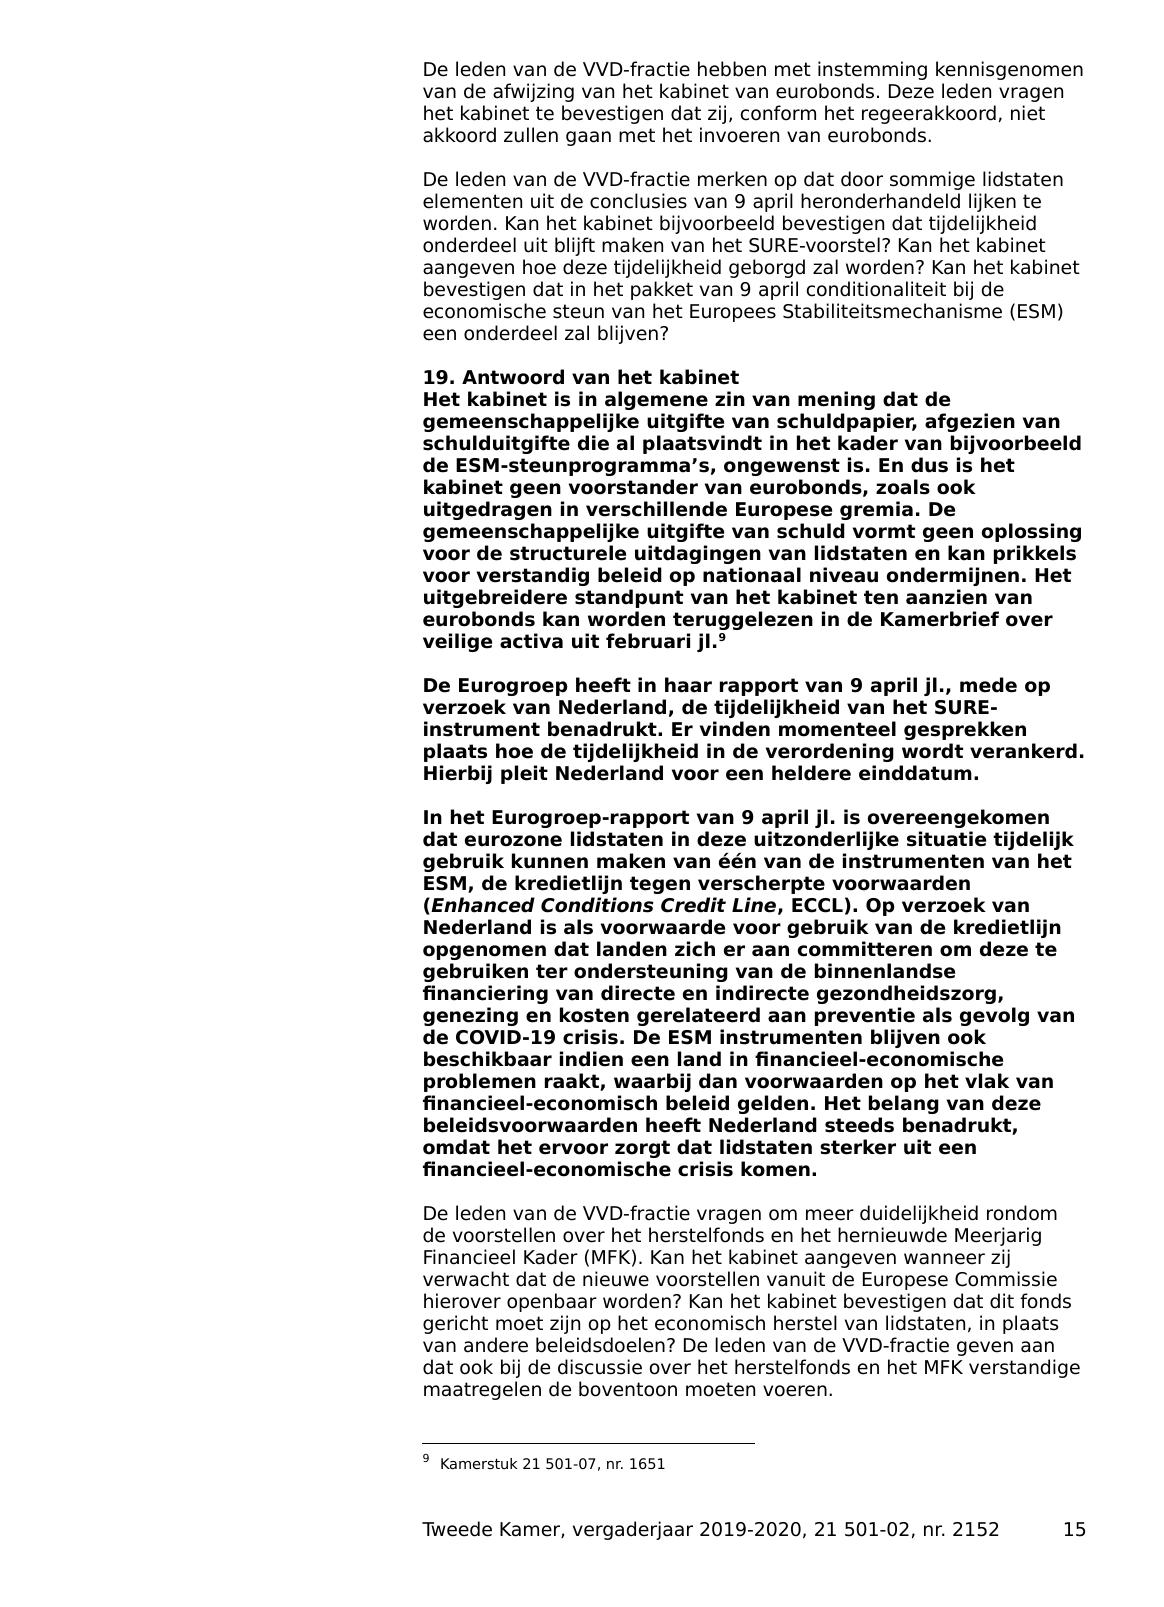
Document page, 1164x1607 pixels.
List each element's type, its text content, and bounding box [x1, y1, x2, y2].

text 19. Antwoord van het kabinet [422, 367, 1087, 389]
text Het kabinet is in algemene zin van mening dat de gemeenschappelijke uitgifte van schuldpapier, afgezien van schulduitgifte die al plaatsvindt in het kader van bijvoorbeeld de ESM-steunprogramma’s, ongewenst is. En dus is het kabinet geen voorstander van eurobonds, zoals ook uitgedragen in verschillende Europese gremia. De gemeenschappelijke uitgifte van schuld vormt geen oplossing voor de structurele uitdagingen van lidstaten en kan prikkels voor verstandig beleid op nationaal niveau ondermijnen. Het uitgebreidere standpunt van het kabinet ten aanzien van eurobonds kan worden teruggelezen in de Kamerbrief over veilige activa uit februari jl. [422, 389, 1087, 653]
text In het Eurogroep-rapport van 9 april jl. is overeengekomen dat eurozone lidstaten in deze uitzonderlijke situatie tijdelijk gebruik kunnen maken van één van de instrumenten van het ESM, de kredietlijn tegen verscherpte voorwaarden (Enhanced Conditions Credit Line, ECCL). Op verzoek van Nederland is als voorwaarde voor gebruik van de kredietlijn opgenomen dat landen zich er aan committeren om deze te gebruiken ter ondersteuning van de binnenlandse financiering van directe en indirecte gezondheidszorg, genezing en kosten gerelateerd aan preventie als gevolg van de COVID-19 crisis. De ESM instrumenten blijven ook beschikbaar indien een land in financieel-economische problemen raakt, waarbij dan voorwaarden op het vlak van financieel-economisch beleid gelden. Het belang van deze beleidsvoorwaarden heeft Nederland steeds benadrukt, omdat het ervoor zorgt dat lidstaten sterker uit een financieel-economische crisis komen. [422, 807, 1087, 1181]
text De leden van de VVD-fractie merken op dat door sommige lidstaten elementen uit de conclusies van 9 april heronderhandeld lijken te worden. Kan het kabinet bijvoorbeeld bevestigen dat tijdelijkheid onderdeel uit blijft maken van het SURE-voorstel? Kan het kabinet aangeven hoe deze tijdelijkheid geborgd zal worden? Kan het kabinet bevestigen dat in het pakket van 9 april conditionaliteit bij de economische steun van het Europees Stabiliteitsmechanisme (ESM) een onderdeel zal blijven? [422, 169, 1087, 345]
text De Eurogroep heeft in haar rapport van 9 april jl., mede op verzoek van Nederland, de tijdelijkheid van het SURE-instrument benadrukt. Er vinden momenteel gesprekken plaats hoe de tijdelijkheid in de verordening wordt verankerd. Hierbij pleit Nederland voor een heldere einddatum. [422, 675, 1087, 785]
text De leden van de VVD-fractie vragen om meer duidelijkheid rondom de voorstellen over het herstelfonds en het hernieuwde Meerjarig Financieel Kader (MFK). Kan het kabinet aangeven wanneer zij verwacht dat de nieuwe voorstellen vanuit de Europese Commissie hierover openbaar worden? Kan het kabinet bevestigen dat dit fonds gericht moet zijn op het economisch herstel van lidstaten, in plaats van andere beleidsdoelen? De leden van de VVD-fractie geven aan dat ook bij de discussie over het herstelfonds en het MFK verstandige maatregelen de boventoon moeten voeren. [422, 1203, 1087, 1401]
text De leden van de VVD-fractie hebben met instemming kennisgenomen van de afwijzing van het kabinet van eurobonds. Deze leden vragen het kabinet te bevestigen dat zij, conform het regeerakkoord, niet akkoord zullen gaan met het invoeren van eurobonds. [422, 59, 1087, 147]
text Kamerstuk 21 501-07, nr. 1651 [422, 1452, 1087, 1474]
